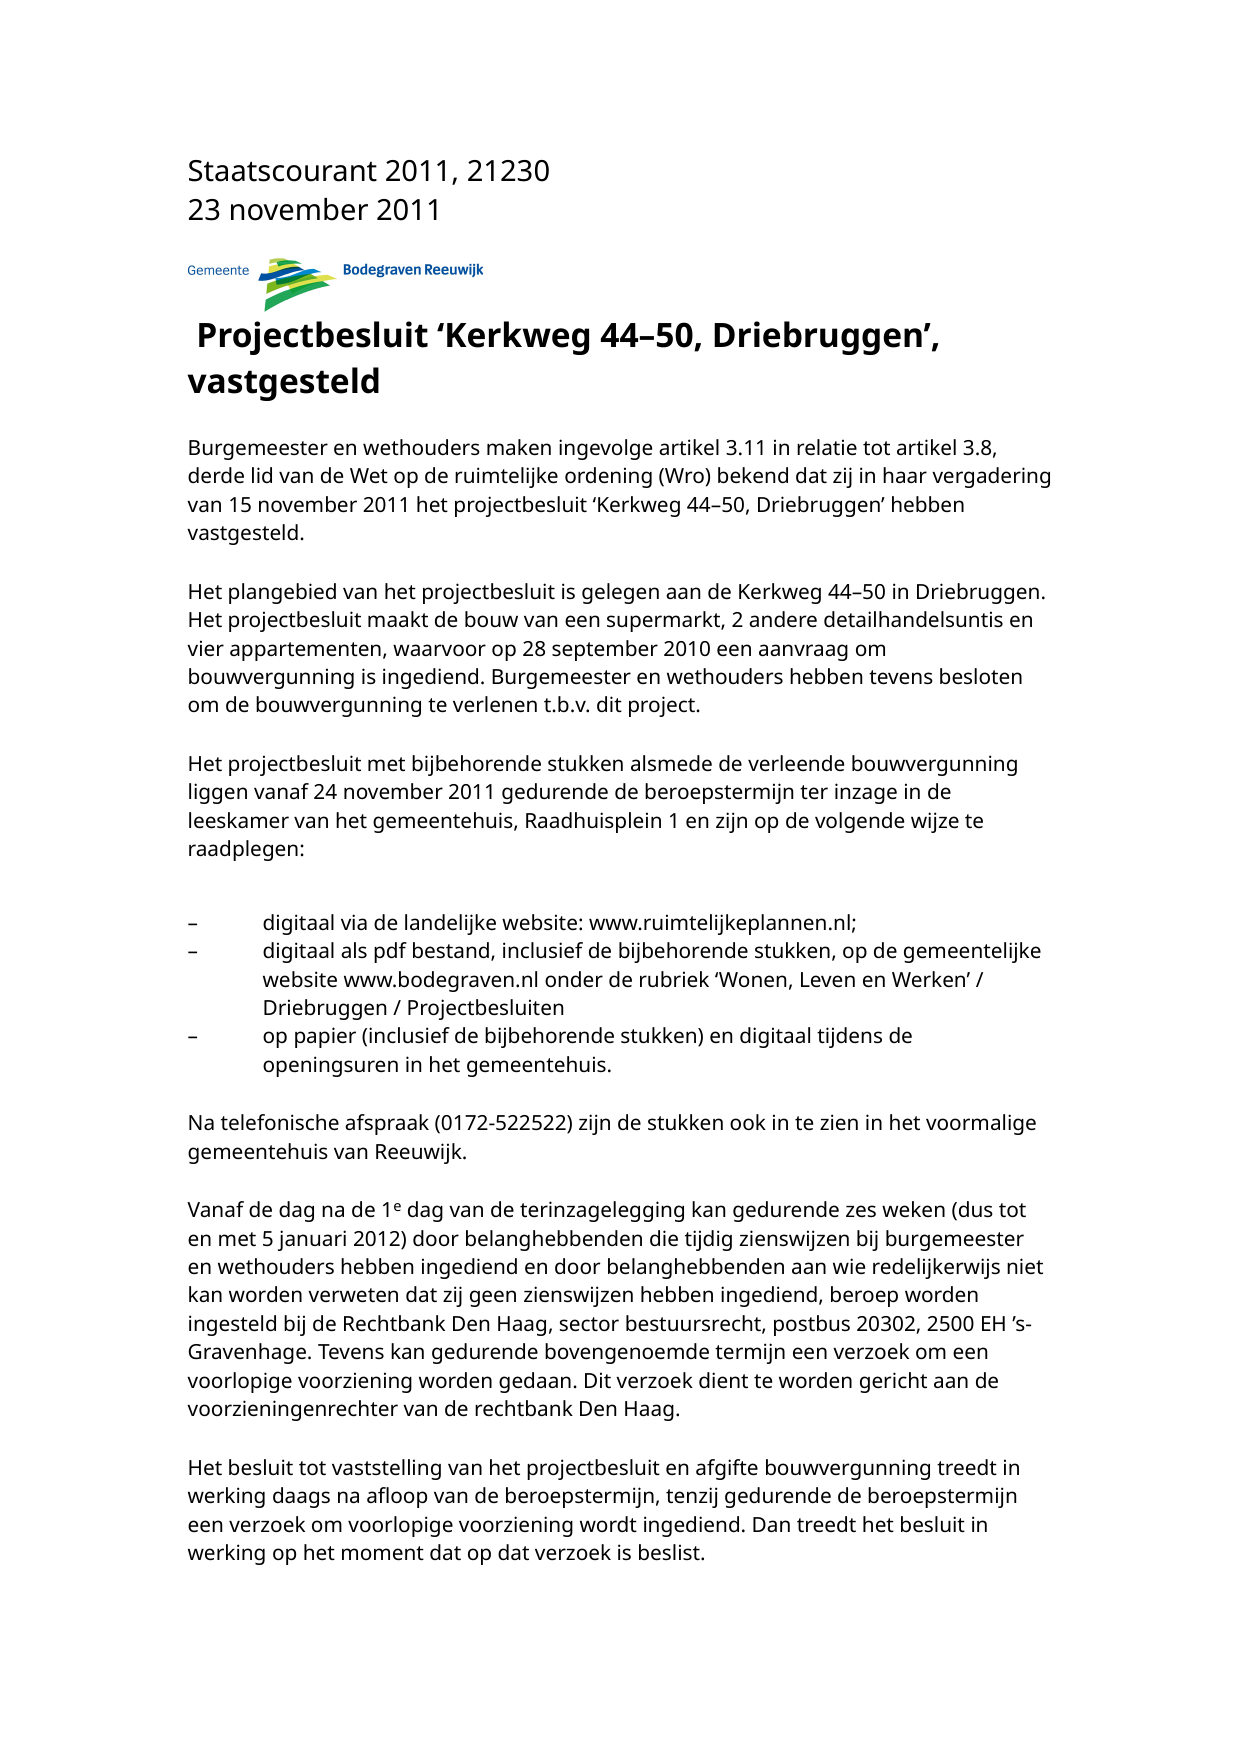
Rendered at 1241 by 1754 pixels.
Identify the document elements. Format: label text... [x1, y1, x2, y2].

list digitaal als pdf bestand, inclusief de bijbehorende stukken, op de gemeentelijke website www.bodegraven.nl onder de rubriek ‘Wonen, Leven en Werken’ / Driebruggen / Projectbesluiten [187, 936, 1053, 1022]
text Het besluit tot vaststelling van het projectbesluit en afgifte bouwvergunning treedt in werking daags na afloop van de beroepstermijn, tenzij gedurende de beroepstermijn een verzoek om voorlopige voorziening wordt ingediend. Dan treedt het besluit in werking op het moment dat op dat verzoek is beslist. [187, 1453, 1053, 1567]
text Na telefonische afspraak (0172-522522) zijn de stukken ook in te zien in het voormalige gemeentehuis van Reeuwijk. [187, 1108, 1053, 1165]
list op papier (inclusief de bijbehorende stukken) en digitaal tijdens de openingsuren in het gemeentehuis. [187, 1022, 1053, 1078]
list digitaal via de landelijke website: www.ruimtelijkeplannen.nl; [187, 908, 1053, 936]
text 23 november 2011 [187, 190, 1053, 229]
text Het plangebied van het projectbesluit is gelegen aan de Kerkweg 44–50 in Driebruggen. Het projectbesluit maakt de bouw van een supermarkt, 2 andere detailhandelsuntis en vier appartementen, waarvoor op 28 september 2010 een aanvraag om bouwvergunning is ingediend. Burgemeester en wethouders hebben tevens besloten om de bouwvergunning te verlenen t.b.v. dit project. [187, 577, 1053, 719]
text Staatscourant 2011, 21230 [187, 150, 1053, 190]
subtitle Projectbesluit ‘Kerkweg 44–50, Driebruggen’, vastgesteld [187, 271, 1053, 403]
picture [187, 258, 484, 312]
text Burgemeester en wethouders maken ingevolge artikel 3.11 in relatie tot artikel 3.8, derde lid van de Wet op de ruimtelijke ordening (Wro) bekend dat zij in haar vergadering van 15 november 2011 het projectbesluit ‘Kerkweg 44–50, Driebruggen’ hebben vastgesteld. [187, 433, 1053, 547]
text Vanaf de dag na de 1e dag van de terinzagelegging kan gedurende zes weken (dus tot en met 5 januari 2012) door belanghebbenden die tijdig zienswijzen bij burgemeester en wethouders hebben ingediend en door belanghebbenden aan wie redelijkerwijs niet kan worden verweten dat zij geen zienswijzen hebben ingediend, beroep worden ingesteld bij de Rechtbank Den Haag, sector bestuursrecht, postbus 20302, 2500 EH ’s-Gravenhage. Tevens kan gedurende bovengenoemde termijn een verzoek om een voorlopige voorziening worden gedaan. Dit verzoek dient te worden gericht aan de voorzieningenrechter van de rechtbank Den Haag. [187, 1195, 1053, 1423]
text Het projectbesluit met bijbehorende stukken alsmede de verleende bouwvergunning liggen vanaf 24 november 2011 gedurende de beroepstermijn ter inzage in de leeskamer van het gemeentehuis, Raadhuisplein 1 en zijn op de volgende wijze te raadplegen: [187, 749, 1053, 863]
